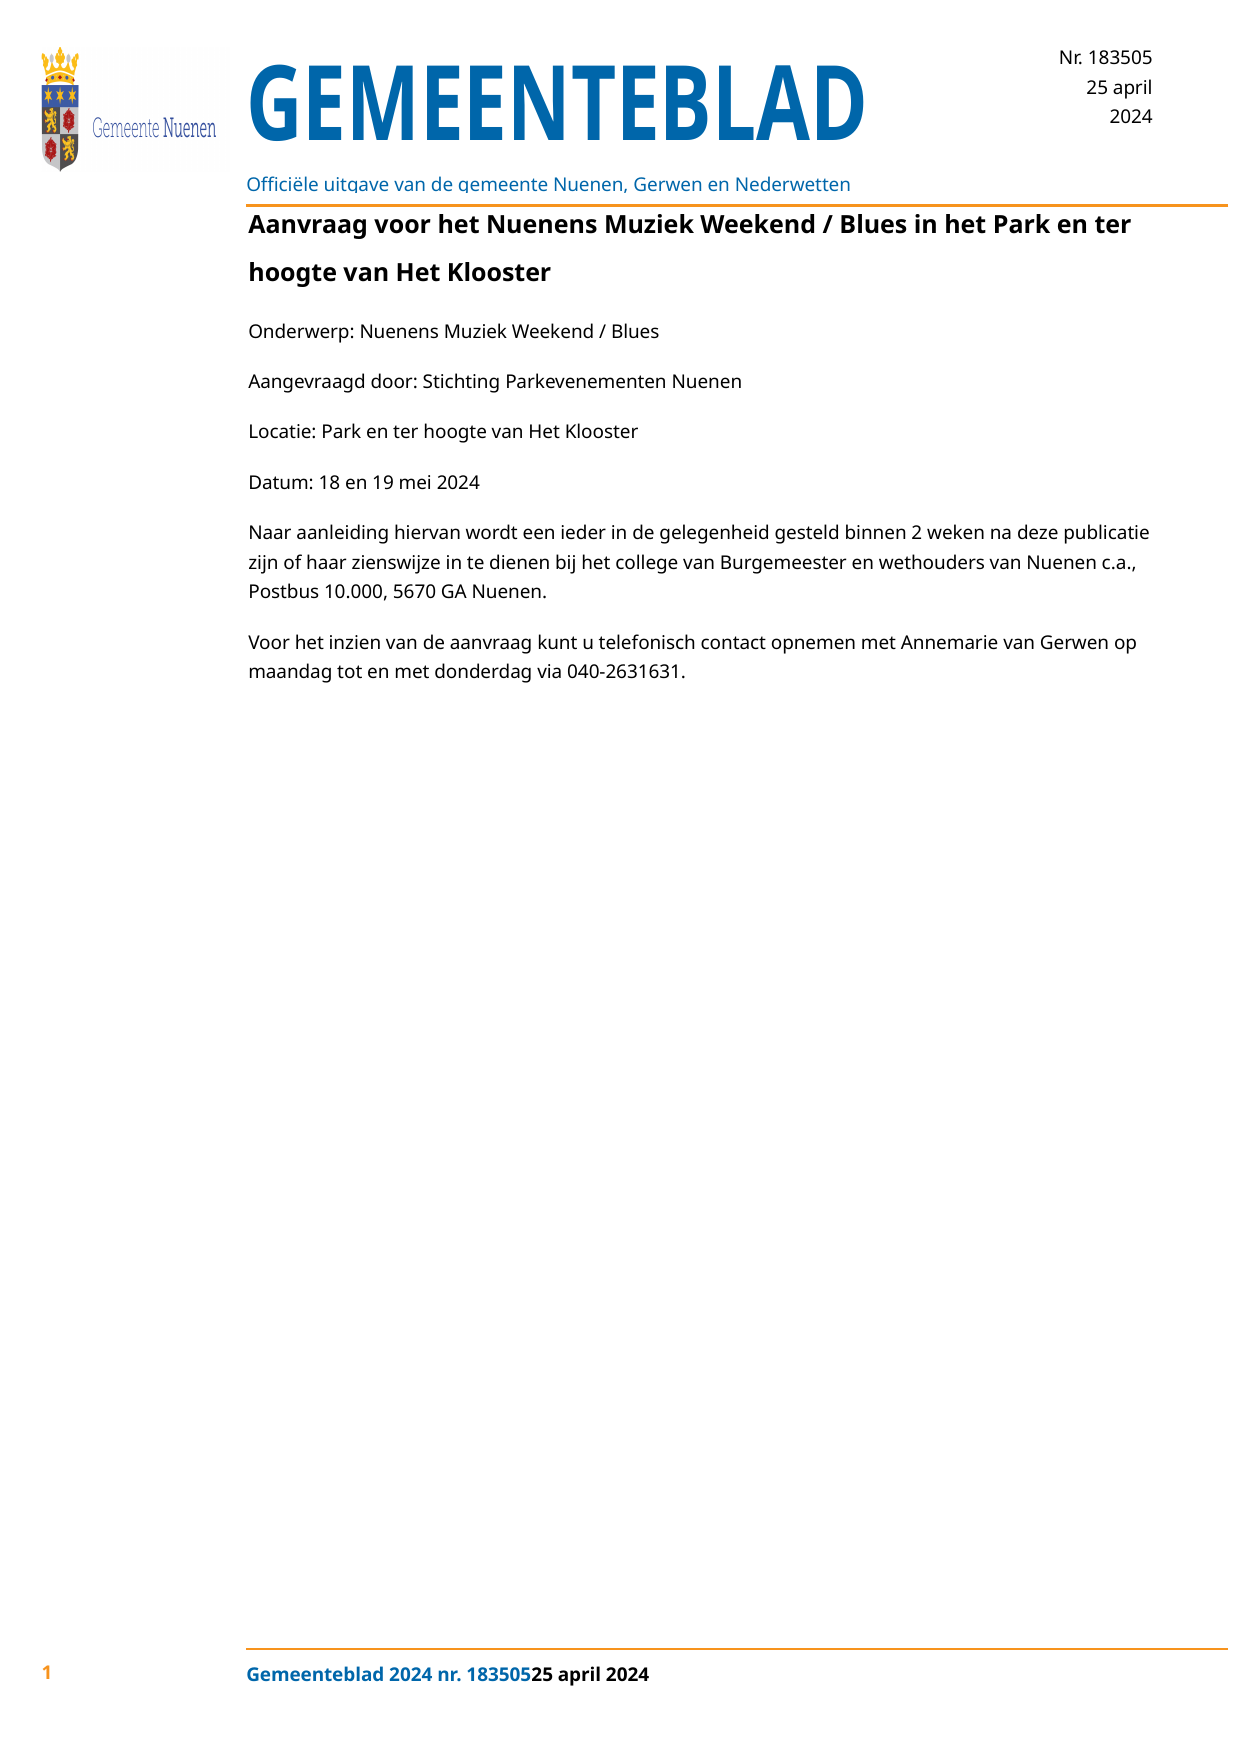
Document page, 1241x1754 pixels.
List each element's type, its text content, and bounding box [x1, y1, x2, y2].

text Aanvraag voor het Nuenens Muziek Weekend / Blues in het Park en ter hoogte van Het Klooster [248, 207, 1152, 288]
text Naar aanleiding hiervan wordt een ieder in de gelegenheid gesteld binnen 2 weken na deze publicatie zijn of haar zienswijze in te dienen bij het college van Burgemeester en wethouders van Nuenen c.a., Postbus 10.000, 5670 GA Nuenen. [248, 519, 1152, 604]
text Datum: 18 en 19 mei 2024 [248, 469, 1152, 495]
text Locatie: Park en ter hoogte van Het Klooster [248, 419, 1152, 444]
text Voor het inzien van de aanvraag kunt u telefonisch contact opnemen met Annemarie van Gerwen op maandag tot en met donderdag via 040-2631631. [248, 629, 1152, 684]
text Onderwerp: Nuenens Muziek Weekend / Blues [248, 318, 1152, 344]
picture [41, 47, 231, 172]
text Aangevraagd door: Stichting Parkevenementen Nuenen [248, 368, 1152, 394]
